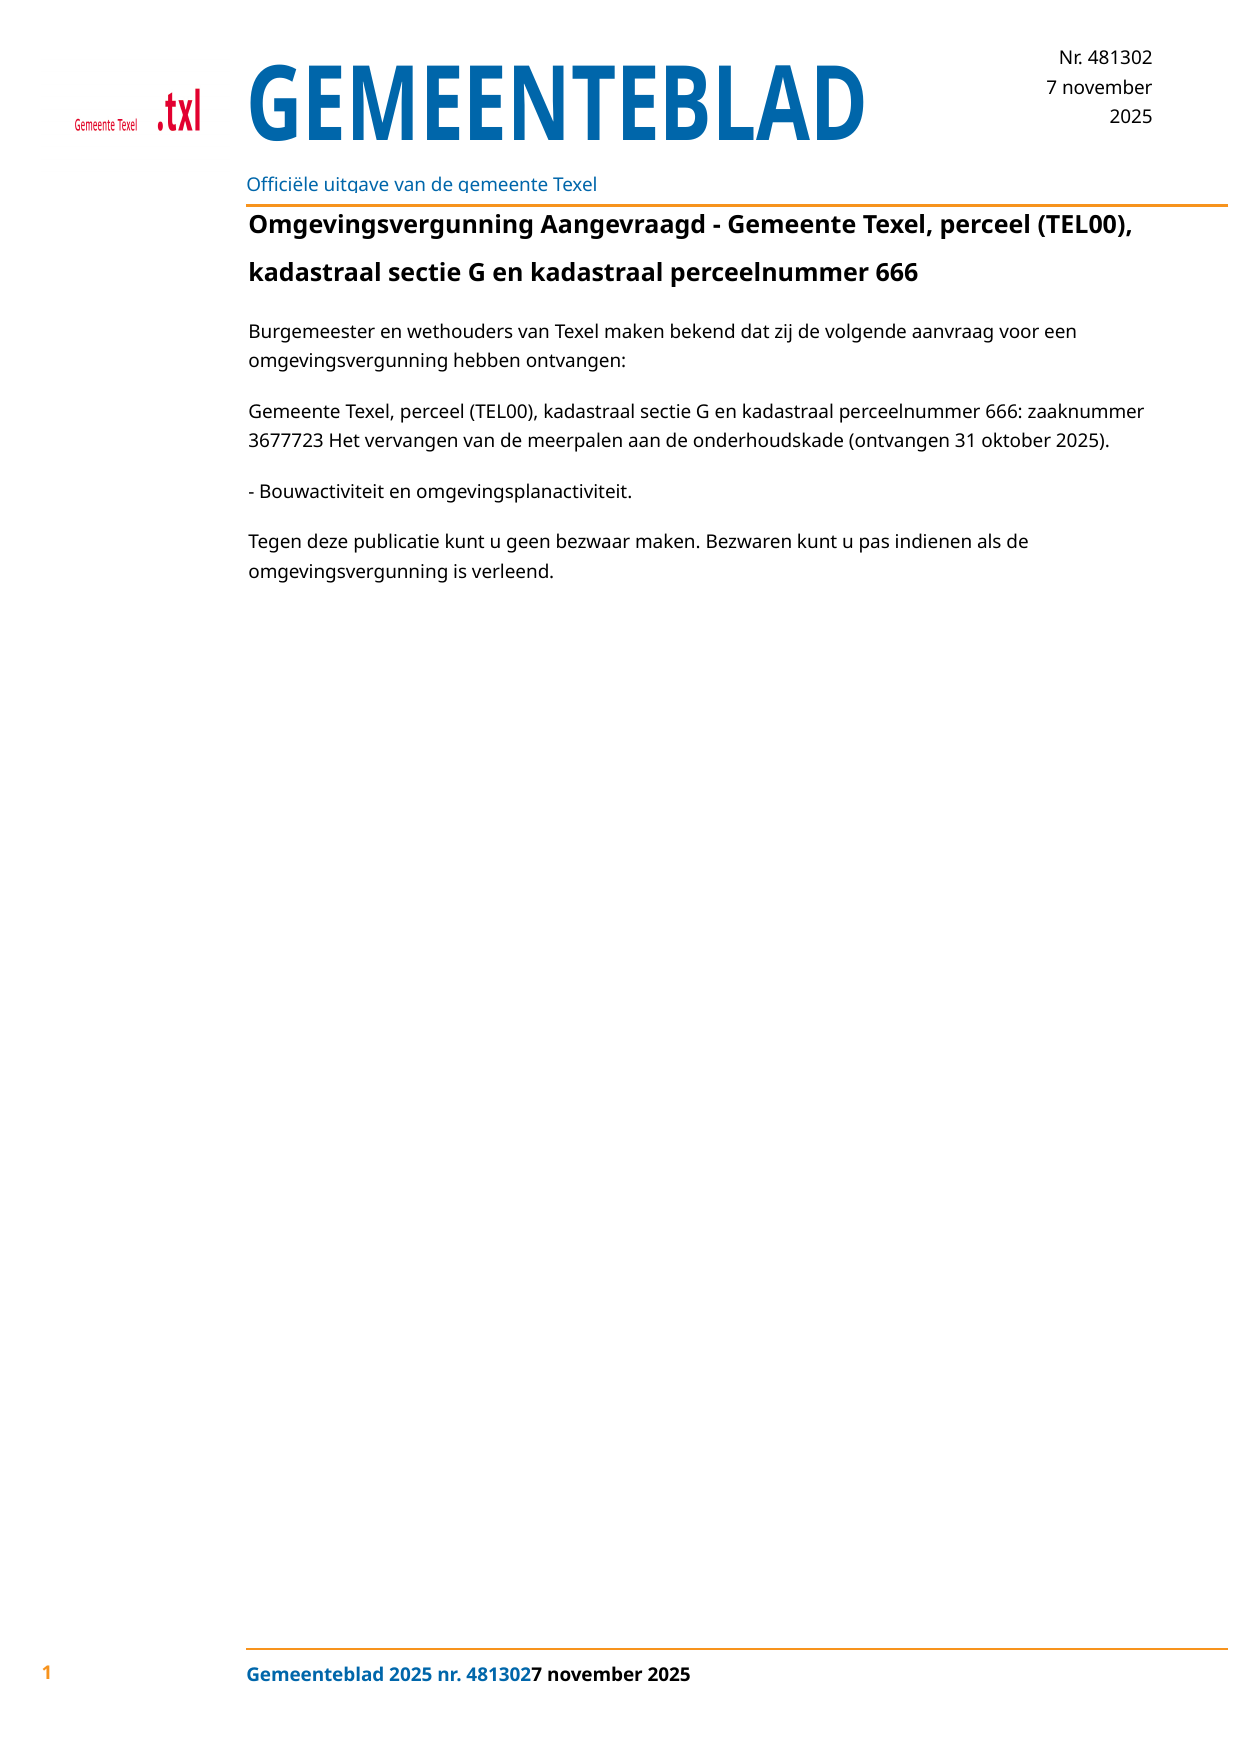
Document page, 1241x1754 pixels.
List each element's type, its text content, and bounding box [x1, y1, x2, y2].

text Tegen deze publicatie kunt u geen bezwaar maken. Bezwaren kunt u pas indienen als de omgevingsvergunning is verleend. [248, 528, 1152, 584]
text - Bouwactiviteit en omgevingsplanactiviteit. [248, 478, 1152, 504]
text Omgevingsvergunning Aangevraagd - Gemeente Texel, perceel (TEL00), kadastraal sectie G en kadastraal perceelnummer 666 [248, 207, 1152, 288]
picture [41, 47, 231, 172]
text Gemeente Texel, perceel (TEL00), kadastraal sectie G en kadastraal perceelnummer 666: zaaknummer 3677723 Het vervangen van de meerpalen aan de onderhoudskade (ontvangen 31 oktober 2025). [248, 398, 1152, 453]
text Burgemeester en wethouders van Texel maken bekend dat zij de volgende aanvraag voor een omgevingsvergunning hebben ontvangen: [248, 318, 1152, 373]
